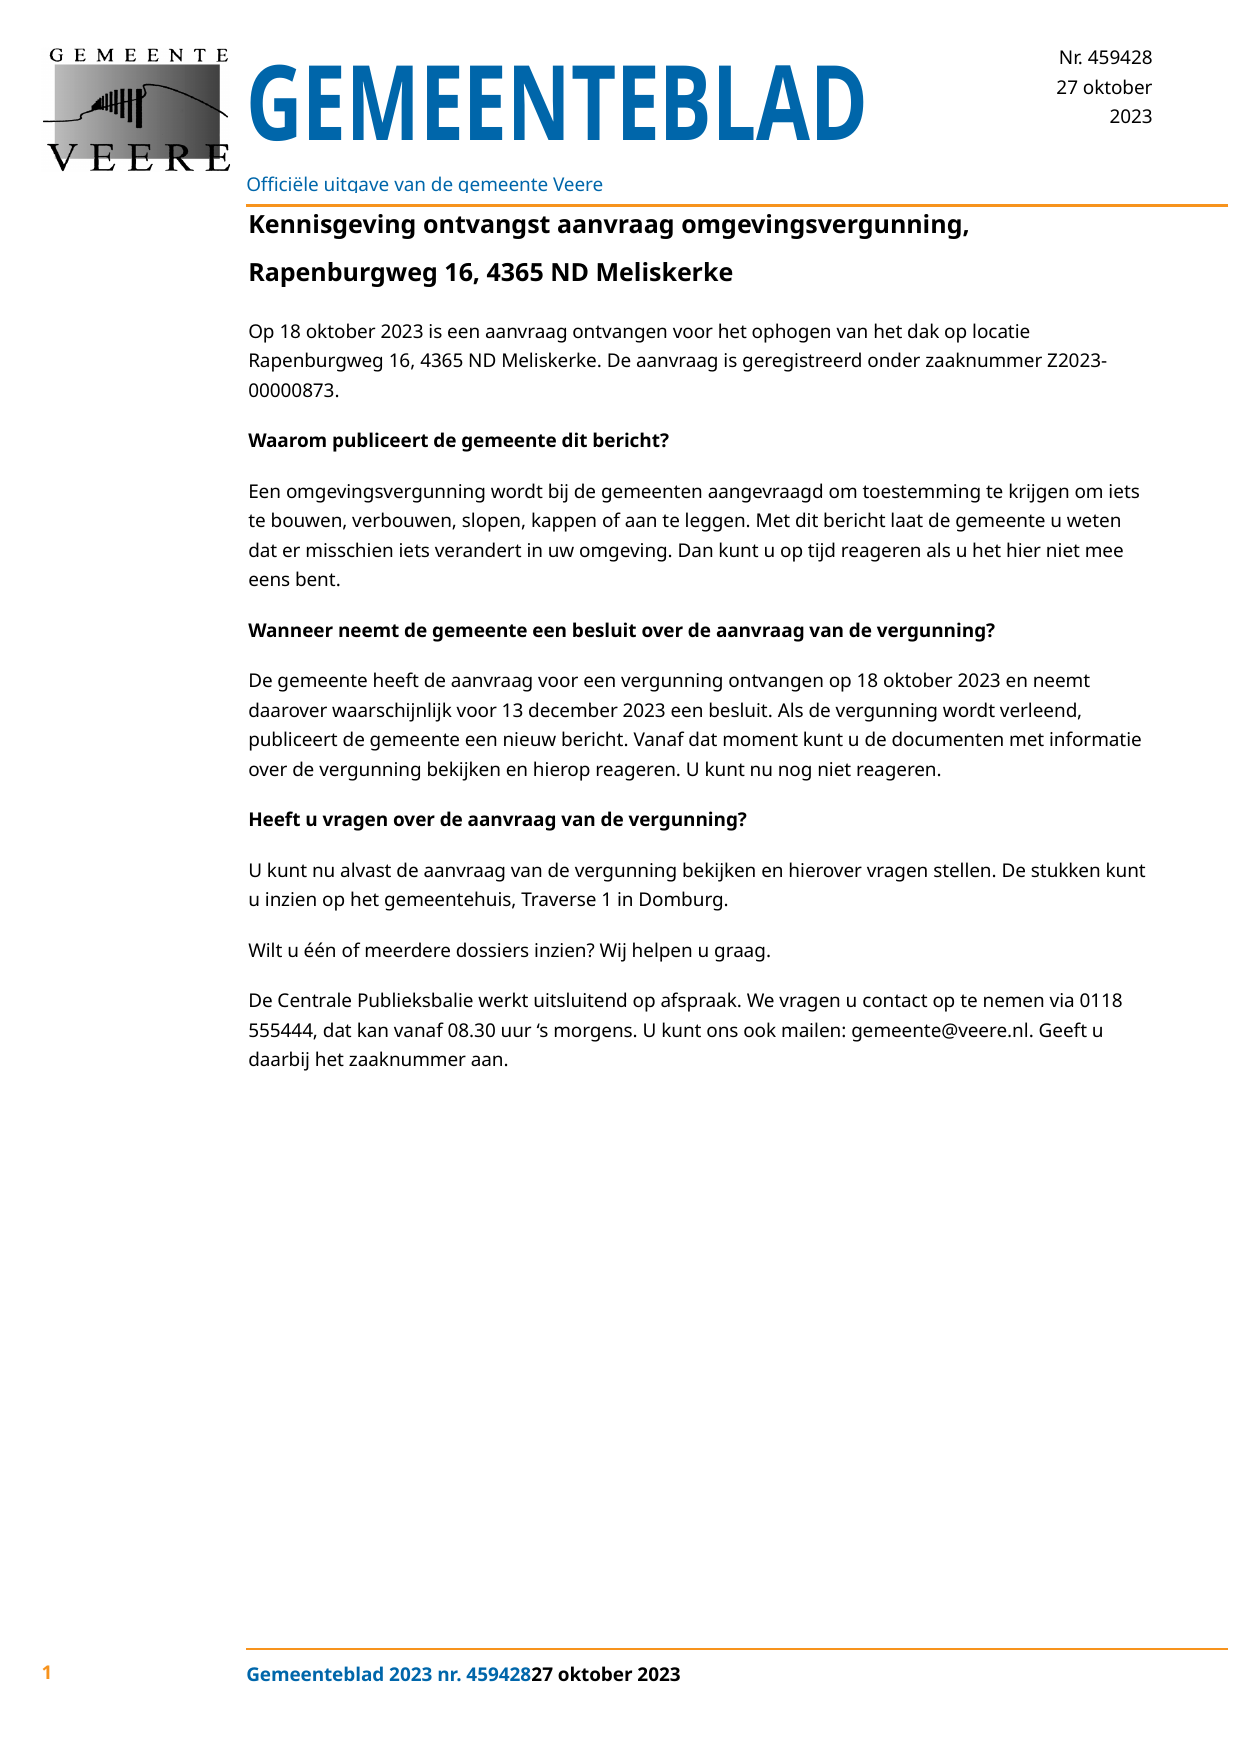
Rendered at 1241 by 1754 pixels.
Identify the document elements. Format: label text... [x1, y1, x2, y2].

text Wilt u één of meerdere dossiers inzien? Wij helpen u graag. [248, 937, 1152, 963]
text Op 18 oktober 2023 is een aanvraag ontvangen voor het ophogen van het dak op locatie Rapenburgweg 16, 4365 ND Meliskerke. De aanvraag is geregistreerd onder zaaknummer Z2023-00000873. [248, 318, 1152, 403]
text Kennisgeving ontvangst aanvraag omgevingsvergunning, Rapenburgweg 16, 4365 ND Meliskerke [248, 207, 1152, 288]
picture [41, 47, 231, 172]
text Waarom publiceert de gemeente dit bericht? [248, 427, 1152, 453]
text U kunt nu alvast de aanvraag van de vergunning bekijken en hierover vragen stellen. De stukken kunt u inzien op het gemeentehuis, Traverse 1 in Domburg. [248, 857, 1152, 912]
text Heeft u vragen over de aanvraag van de vergunning? [248, 807, 1152, 832]
text Wanneer neemt de gemeente een besluit over de aanvraag van de vergunning? [248, 617, 1152, 643]
text Een omgevingsvergunning wordt bij de gemeenten aangevraagd om toestemming te krijgen om iets te bouwen, verbouwen, slopen, kappen of aan te leggen. Met dit bericht laat de gemeente u weten dat er misschien iets verandert in uw omgeving. Dan kunt u op tijd reageren als u het hier niet mee eens bent. [248, 478, 1152, 592]
text De gemeente heeft de aanvraag voor een vergunning ontvangen op 18 oktober 2023 en neemt daarover waarschijnlijk voor 13 december 2023 een besluit. Als de vergunning wordt verleend, publiceert de gemeente een nieuw bericht. Vanaf dat moment kunt u de documenten met informatie over de vergunning bekijken en hierop reageren. U kunt nu nog niet reageren. [248, 667, 1152, 782]
text De Centrale Publieksbalie werkt uitsluitend op afspraak. We vragen u contact op te nemen via 0118 555444, dat kan vanaf 08.30 uur ‘s morgens. U kunt ons ook mailen: gemeente@veere.nl. Geeft u daarbij het zaaknummer aan. [248, 987, 1152, 1072]
